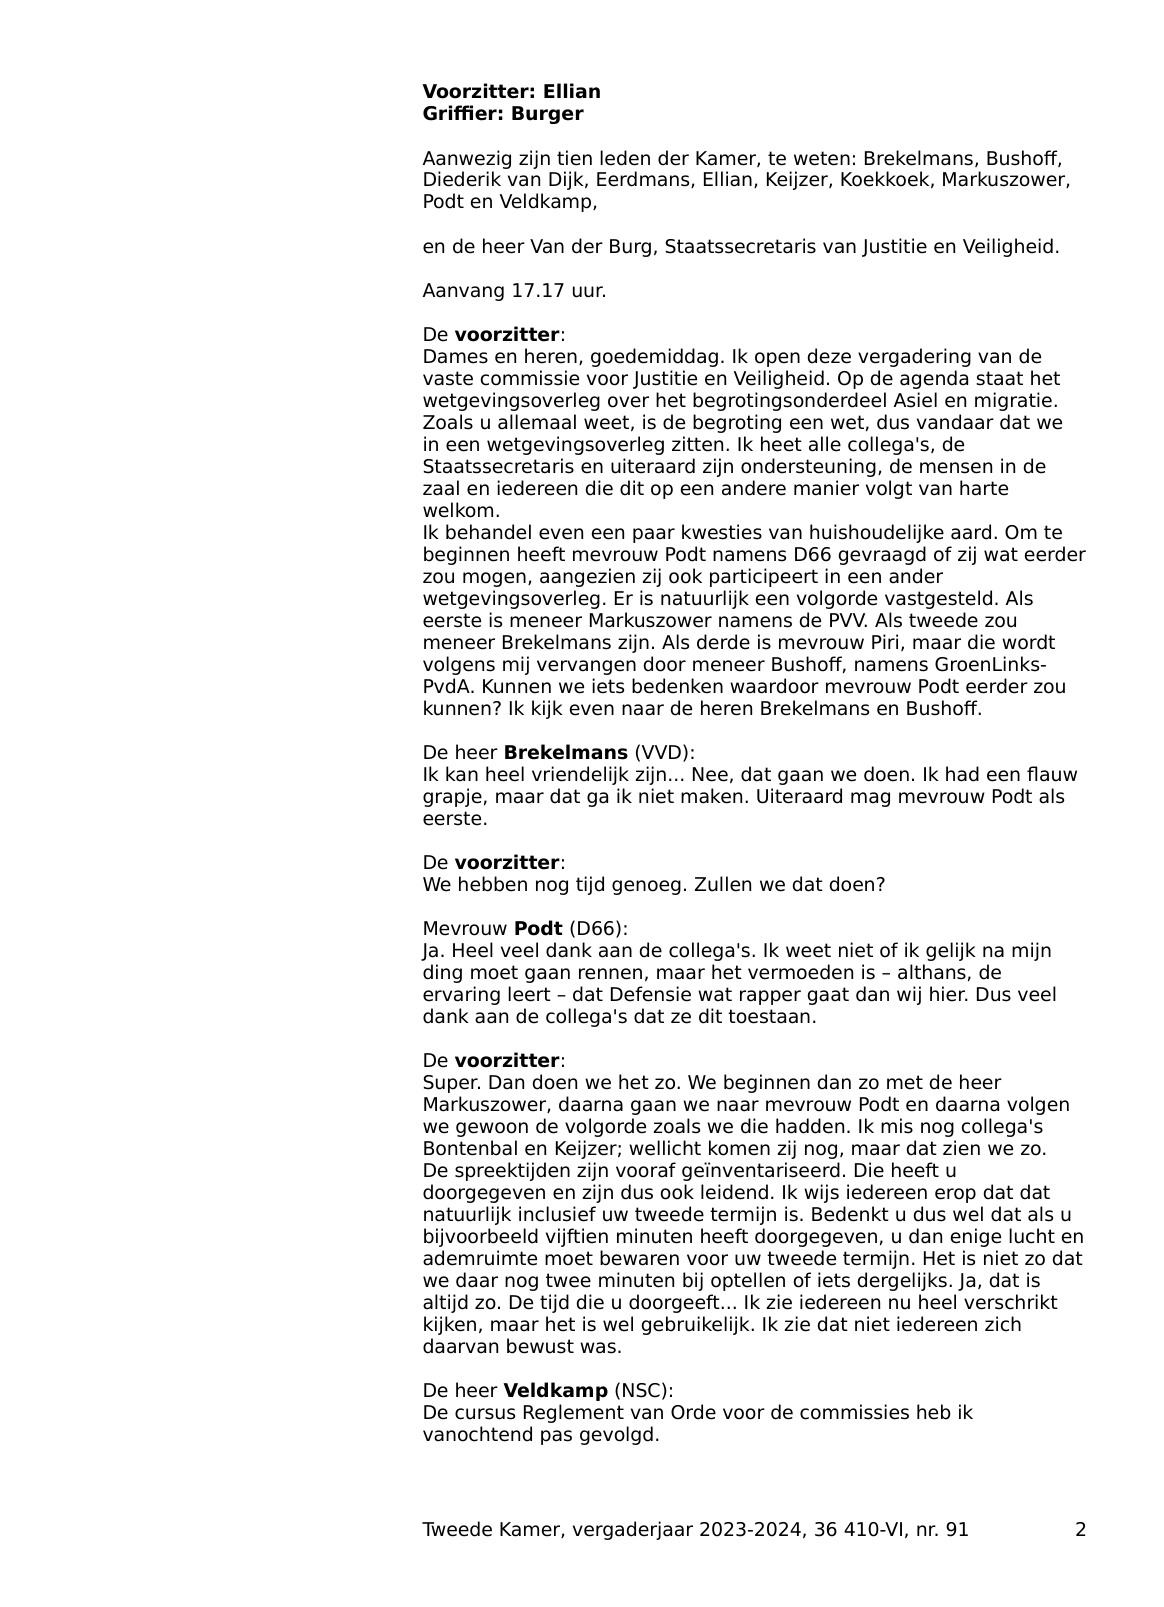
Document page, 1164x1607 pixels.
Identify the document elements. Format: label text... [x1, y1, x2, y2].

text Voorzitter: Ellian [422, 81, 1087, 103]
text Ja. Heel veel dank aan de collega's. Ik weet niet of ik gelijk na mijn ding moet gaan rennen, maar het vermoeden is – althans, de ervaring leert – dat Defensie wat rapper gaat dan wij hier. Dus veel dank aan de collega's dat ze dit toestaan. [422, 940, 1087, 1028]
text Mevrouw Podt (D66): [422, 918, 1087, 940]
text De cursus Reglement van Orde voor de commissies heb ik vanochtend pas gevolgd. [422, 1402, 1087, 1446]
text Aanvang 17.17 uur. [422, 280, 1087, 302]
text De voorzitter: [422, 1050, 1087, 1072]
text De heer Veldkamp (NSC): [422, 1380, 1087, 1402]
text en de heer Van der Burg, Staatssecretaris van Justitie en Veiligheid. [422, 236, 1087, 257]
text De heer Brekelmans (VVD): [422, 742, 1087, 764]
text De voorzitter: [422, 852, 1087, 874]
text Ik kan heel vriendelijk zijn... Nee, dat gaan we doen. Ik had een flauw grapje, maar dat ga ik niet maken. Uiteraard mag mevrouw Podt als eerste. [422, 764, 1087, 829]
text De spreektijden zijn vooraf geïnventariseerd. Die heeft u doorgegeven en zijn dus ook leidend. Ik wijs iedereen erop dat dat natuurlijk inclusief uw tweede termijn is. Bedenkt u dus wel dat als u bijvoorbeeld vijftien minuten heeft doorgegeven, u dan enige lucht en ademruimte moet bewaren voor uw tweede termijn. Het is niet zo dat we daar nog twee minuten bij optellen of iets dergelijks. Ja, dat is altijd zo. De tijd die u doorgeeft... Ik zie iedereen nu heel verschrikt kijken, maar het is wel gebruikelijk. Ik zie dat niet iedereen zich daarvan bewust was. [422, 1160, 1087, 1358]
text We hebben nog tijd genoeg. Zullen we dat doen? [422, 874, 1087, 896]
text Griffier: Burger [422, 103, 1087, 125]
text De voorzitter: [422, 324, 1087, 346]
text Super. Dan doen we het zo. We beginnen dan zo met de heer Markuszower, daarna gaan we naar mevrouw Podt en daarna volgen we gewoon de volgorde zoals we die hadden. Ik mis nog collega's Bontenbal en Keijzer; wellicht komen zij nog, maar dat zien we zo. [422, 1072, 1087, 1160]
text Ik behandel even een paar kwesties van huishoudelijke aard. Om te beginnen heeft mevrouw Podt namens D66 gevraagd of zij wat eerder zou mogen, aangezien zij ook participeert in een ander wetgevingsoverleg. Er is natuurlijk een volgorde vastgesteld. Als eerste is meneer Markuszower namens de PVV. Als tweede zou meneer Brekelmans zijn. Als derde is mevrouw Piri, maar die wordt volgens mij vervangen door meneer Bushoff, namens GroenLinks-PvdA. Kunnen we iets bedenken waardoor mevrouw Podt eerder zou kunnen? Ik kijk even naar de heren Brekelmans en Bushoff. [422, 522, 1087, 719]
text Aanwezig zijn tien leden der Kamer, te weten: Brekelmans, Bushoff, Diederik van Dijk, Eerdmans, Ellian, Keijzer, Koekkoek, Markuszower, Podt en Veldkamp, [422, 147, 1087, 213]
text Dames en heren, goedemiddag. Ik open deze vergadering van de vaste commissie voor Justitie en Veiligheid. Op de agenda staat het wetgevingsoverleg over het begrotingsonderdeel Asiel en migratie. Zoals u allemaal weet, is de begroting een wet, dus vandaar dat we in een wetgevingsoverleg zitten. Ik heet alle collega's, de Staatssecretaris en uiteraard zijn ondersteuning, de mensen in de zaal en iedereen die dit op een andere manier volgt van harte welkom. [422, 346, 1087, 522]
